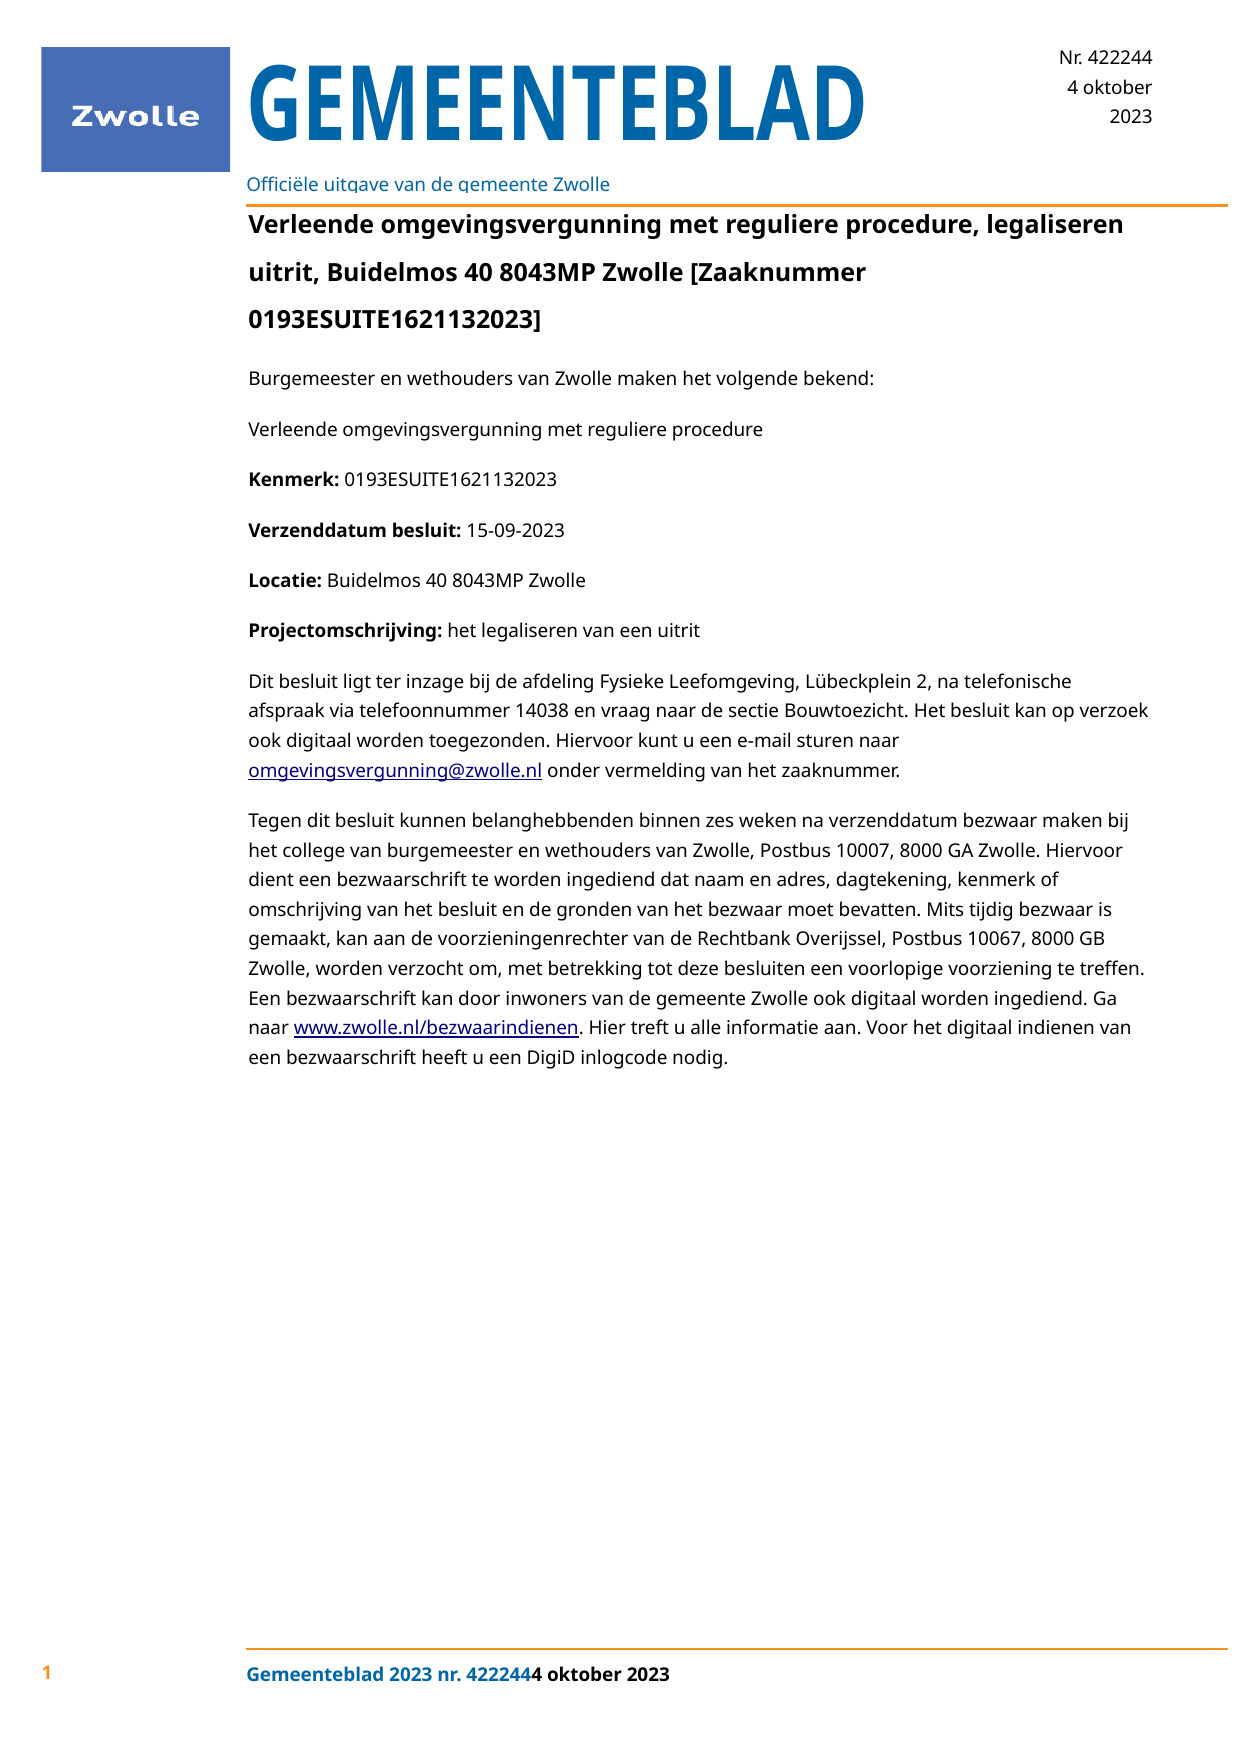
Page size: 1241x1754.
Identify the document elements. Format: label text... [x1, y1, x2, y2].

text Verleende omgevingsvergunning met reguliere procedure [248, 416, 1152, 442]
text Tegen dit besluit kunnen belanghebbenden binnen zes weken na verzenddatum bezwaar maken bij het college van burgemeester en wethouders van Zwolle, Postbus 10007, 8000 GA Zwolle. Hiervoor dient een bezwaarschrift te worden ingediend dat naam en adres, dagtekening, kenmerk of omschrijving van het besluit en de gronden van het bezwaar moet bevatten. Mits tijdig bezwaar is gemaakt, kan aan de voorzieningenrechter van de Rechtbank Overijssel, Postbus 10067, 8000 GB Zwolle, worden verzocht om, met betrekking tot deze besluiten een voorlopige voorziening te treffen. Een bezwaarschrift kan door inwoners van de gemeente Zwolle ook digitaal worden ingediend. Ga naar www.zwolle.nl/bezwaarindienen. Hier treft u alle informatie aan. Voor het digitaal indienen van een bezwaarschrift heeft u een DigiD inlogcode nodig. [248, 807, 1152, 1069]
text Locatie: Buidelmos 40 8043MP Zwolle [248, 567, 1152, 593]
text Verleende omgevingsvergunning met reguliere procedure, legaliseren uitrit, Buidelmos 40 8043MP Zwolle [Zaaknummer 0193ESUITE1621132023] [248, 207, 1152, 336]
text Burgemeester en wethouders van Zwolle maken het volgende bekend: [248, 366, 1152, 391]
picture [41, 47, 231, 172]
text Kenmerk: 0193ESUITE1621132023 [248, 466, 1152, 492]
text Dit besluit ligt ter inzage bij de afdeling Fysieke Leefomgeving, Lübeckplein 2, na telefonische afspraak via telefoonnummer 14038 en vraag naar de sectie Bouwtoezicht. Het besluit kan op verzoek ook digitaal worden toegezonden. Hiervoor kunt u een e-mail sturen naar omgevingsvergunning@zwolle.nl onder vermelding van het zaaknummer. [248, 668, 1152, 782]
text Verzenddatum besluit: 15-09-2023 [248, 517, 1152, 542]
text Projectomschrijving: het legaliseren van een uitrit [248, 618, 1152, 643]
